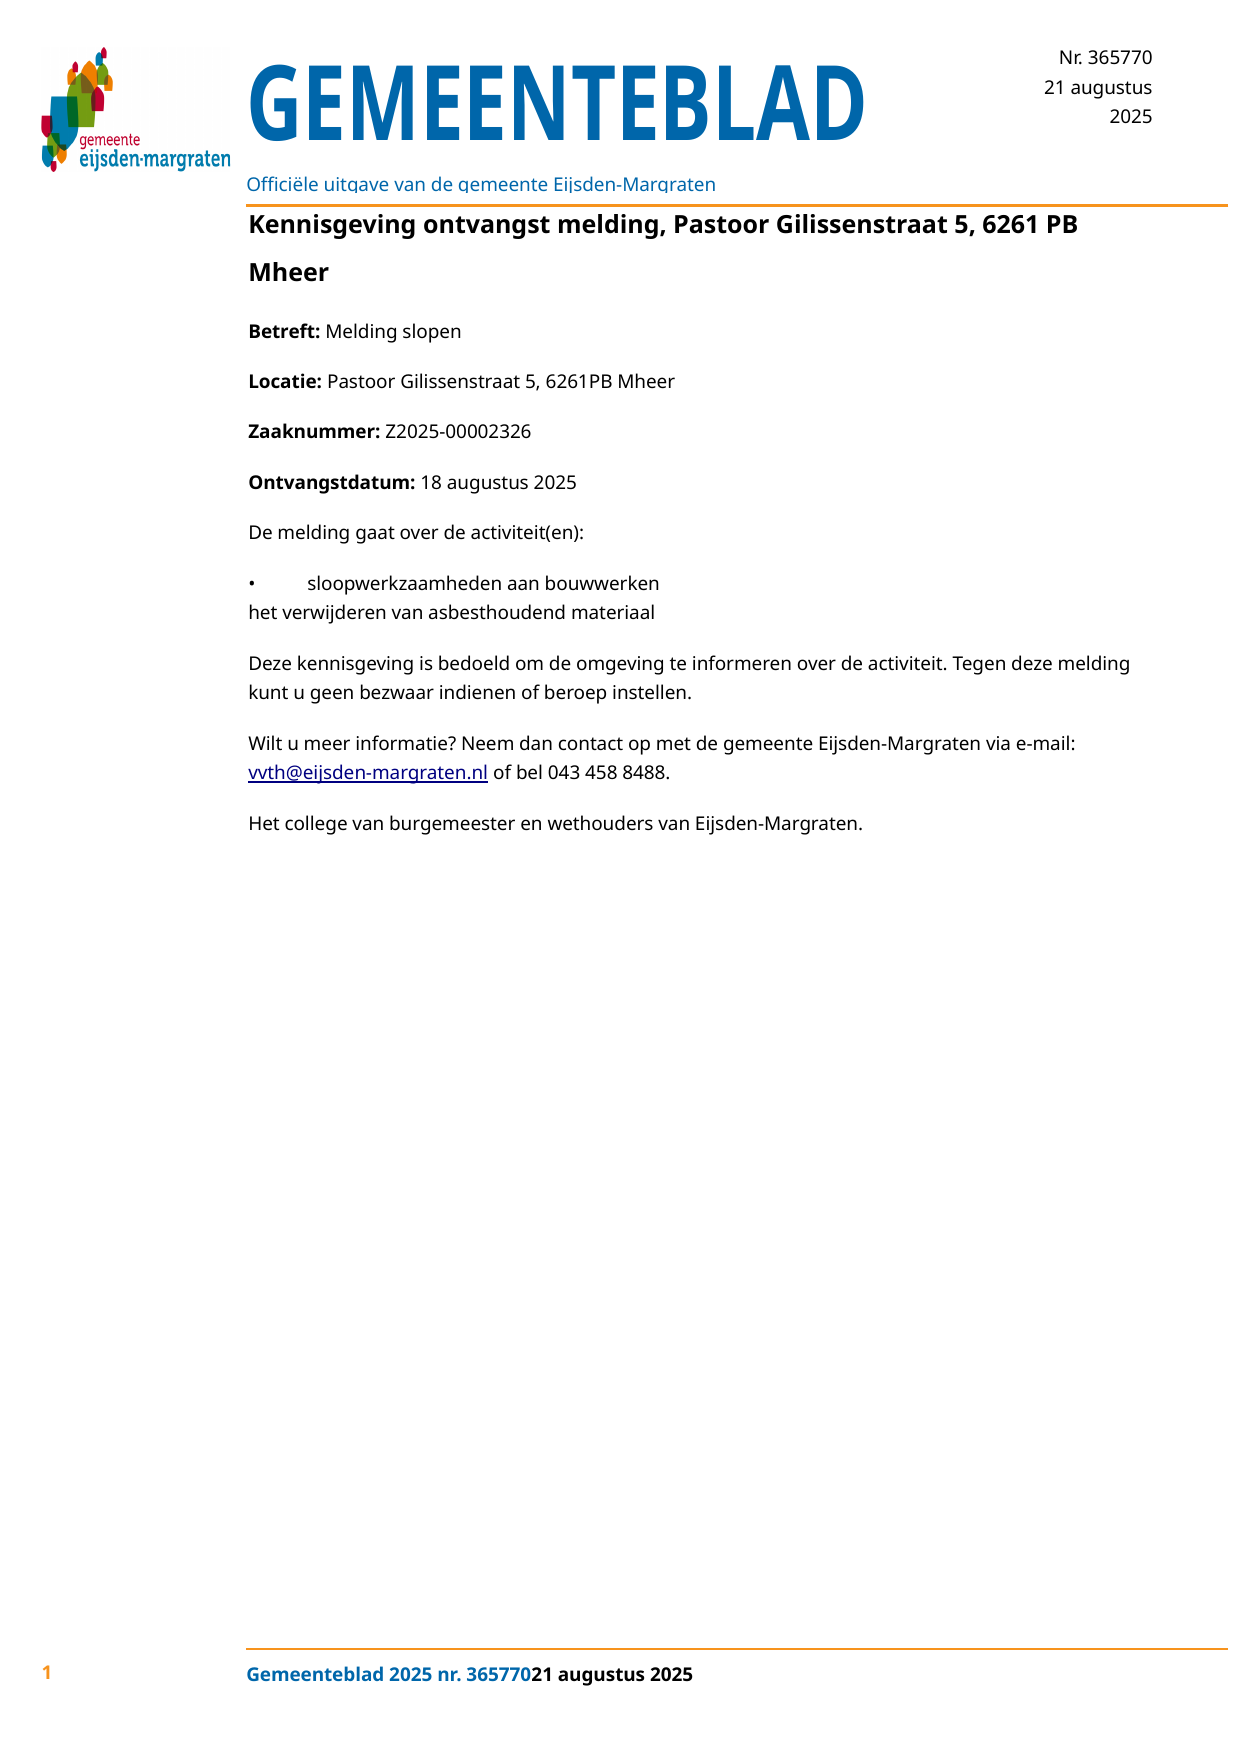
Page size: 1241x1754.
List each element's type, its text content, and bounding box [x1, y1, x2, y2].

picture [41, 47, 231, 172]
list sloopwerkzaamheden aan bouwwerken [248, 570, 1152, 596]
text Ontvangstdatum: 18 augustus 2025 [248, 469, 1152, 495]
text De melding gaat over de activiteit(en): [248, 519, 1152, 545]
text Kennisgeving ontvangst melding, Pastoor Gilissenstraat 5, 6261 PB Mheer [248, 207, 1152, 288]
text Deze kennisgeving is bedoeld om de omgeving te informeren over de activiteit. Tegen deze melding kunt u geen bezwaar indienen of beroep instellen. [248, 650, 1152, 705]
text Zaaknummer: Z2025-00002326 [248, 419, 1152, 444]
text Locatie: Pastoor Gilissenstraat 5, 6261PB Mheer [248, 368, 1152, 394]
text Wilt u meer informatie? Neem dan contact op met de gemeente Eijsden-Margraten via e-mail: vvth@eijsden-margraten.nl of bel 043 458 8488. [248, 730, 1152, 785]
text het verwijderen van asbesthoudend materiaal [248, 599, 1152, 625]
text Het college van burgemeester en wethouders van Eijsden-Margraten. [248, 810, 1152, 836]
text Betreft: Melding slopen [248, 318, 1152, 344]
